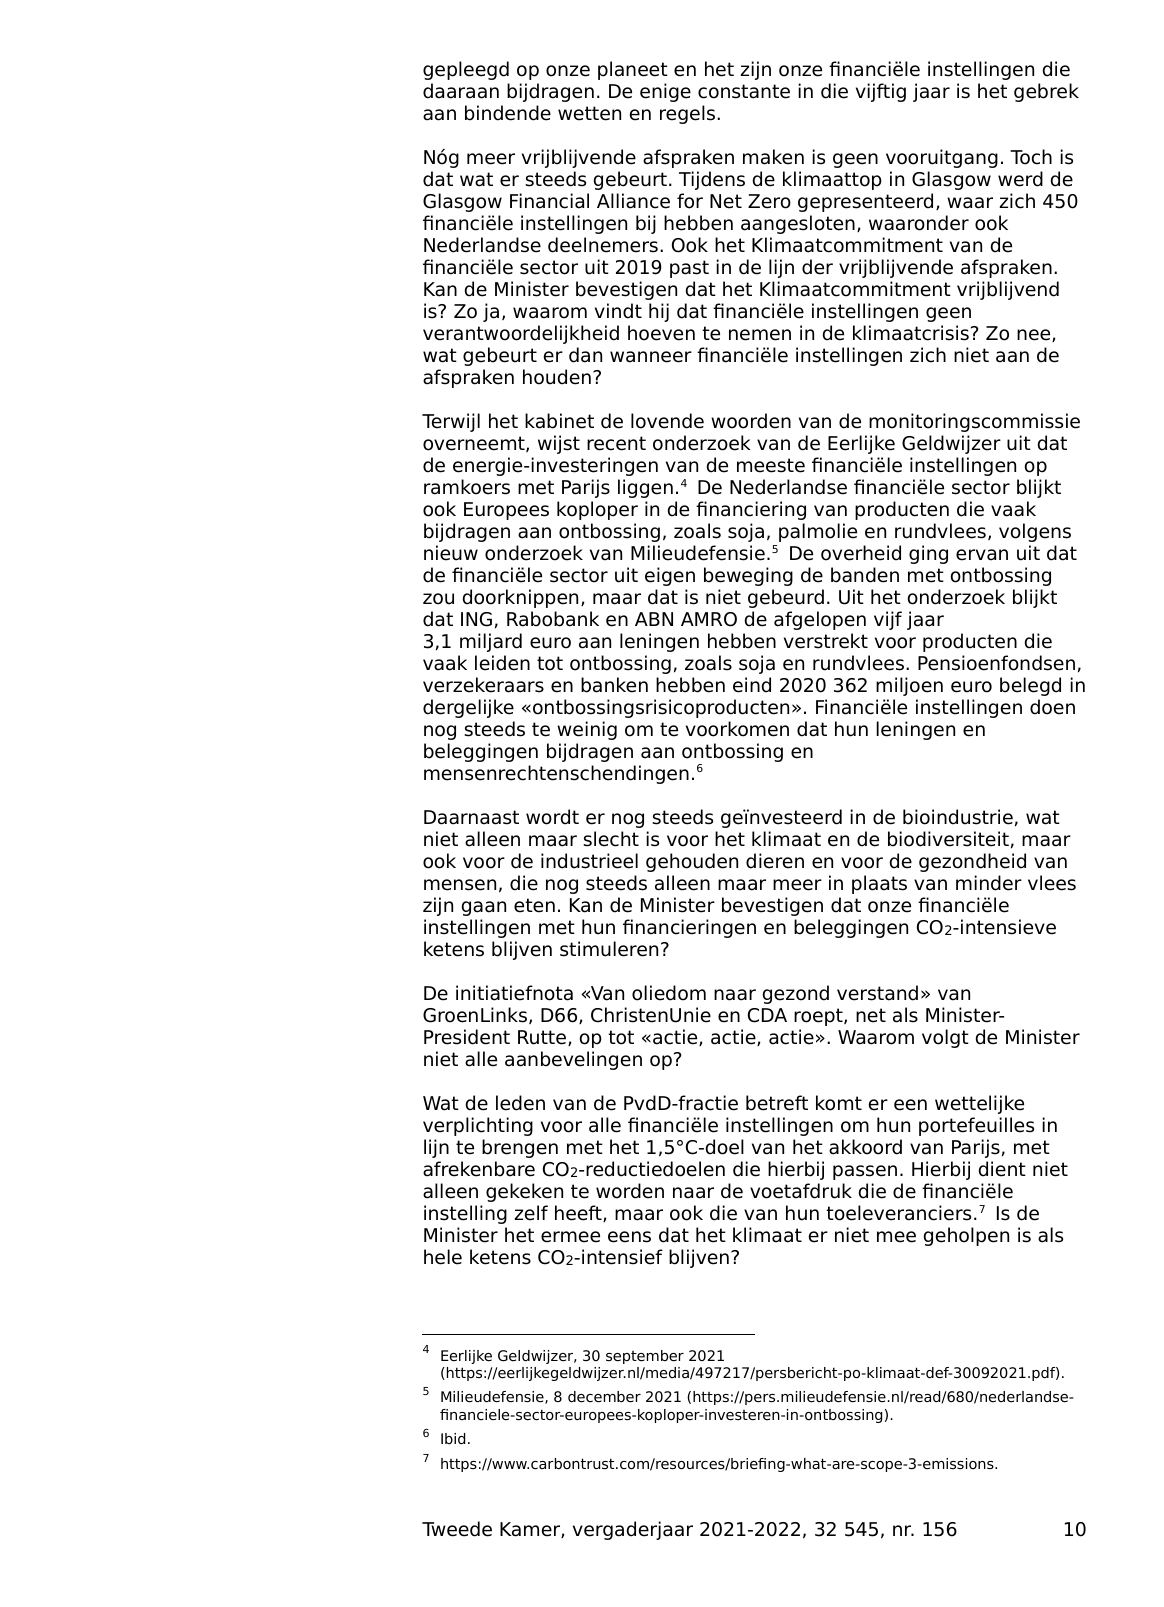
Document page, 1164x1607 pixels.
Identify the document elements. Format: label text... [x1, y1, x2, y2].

text De initiatiefnota «Van oliedom naar gezond verstand» van GroenLinks, D66, ChristenUnie en CDA roept, net als Minister-President Rutte, op tot «actie, actie, actie». Waarom volgt de Minister niet alle aanbevelingen op? [422, 983, 1087, 1071]
text Ibid. [422, 1427, 1087, 1449]
text https://www.carbontrust.com/resources/briefing-what-are-scope-3-emissions. [422, 1452, 1087, 1474]
text Terwijl het kabinet de lovende woorden van de monitoringscommissie overneemt, wijst recent onderzoek van de Eerlijke Geldwijzer uit dat de energie-investeringen van de meeste financiële instellingen op ramkoers met Parijs liggen. De Nederlandse financiële sector blijkt ook Europees koploper in de financiering van producten die vaak bijdragen aan ontbossing, zoals soja, palmolie en rundvlees, volgens nieuw onderzoek van Milieudefensie. De overheid ging ervan uit dat de financiële sector uit eigen beweging de banden met ontbossing zou doorknippen, maar dat is niet gebeurd. Uit het onderzoek blijkt dat ING, Rabobank en ABN AMRO de afgelopen vijf jaar 3,1 miljard euro aan leningen hebben verstrekt voor producten die vaak leiden tot ontbossing, zoals soja en rundvlees. Pensioenfondsen, verzekeraars en banken hebben eind 2020 362 miljoen euro belegd in dergelijke «ontbossingsrisicoproducten». Financiële instellingen doen nog steeds te weinig om te voorkomen dat hun leningen en beleggingen bijdragen aan ontbossing en mensenrechtenschendingen. [422, 411, 1087, 785]
text Eerlijke Geldwijzer, 30 september 2021 (https://eerlijkegeldwijzer.nl/media/497217/persbericht-po-klimaat-def-30092021.pdf). [422, 1343, 1087, 1382]
text Milieudefensie, 8 december 2021 (https://pers.milieudefensie.nl/read/680/nederlandse-financiele-sector-europees-koploper-investeren-in-ontbossing). [422, 1385, 1087, 1424]
text Nóg meer vrijblijvende afspraken maken is geen vooruitgang. Toch is dat wat er steeds gebeurt. Tijdens de klimaattop in Glasgow werd de Glasgow Financial Alliance for Net Zero gepresenteerd, waar zich 450 financiële instellingen bij hebben aangesloten, waaronder ook Nederlandse deelnemers. Ook het Klimaatcommitment van de financiële sector uit 2019 past in de lijn der vrijblijvende afspraken. Kan de Minister bevestigen dat het Klimaatcommitment vrijblijvend is? Zo ja, waarom vindt hij dat financiële instellingen geen verantwoordelijkheid hoeven te nemen in de klimaatcrisis? Zo nee, wat gebeurt er dan wanneer financiële instellingen zich niet aan de afspraken houden? [422, 147, 1087, 389]
text Daarnaast wordt er nog steeds geïnvesteerd in de bioindustrie, wat niet alleen maar slecht is voor het klimaat en de biodiversiteit, maar ook voor de industrieel gehouden dieren en voor de gezondheid van mensen, die nog steeds alleen maar meer in plaats van minder vlees zijn gaan eten. Kan de Minister bevestigen dat onze financiële instellingen met hun financieringen en beleggingen CO2-intensieve ketens blijven stimuleren? [422, 807, 1087, 961]
text Wat de leden van de PvdD-fractie betreft komt er een wettelijke verplichting voor alle financiële instellingen om hun portefeuilles in lijn te brengen met het 1,5°C-doel van het akkoord van Parijs, met afrekenbare CO2-reductiedoelen die hierbij passen. Hierbij dient niet alleen gekeken te worden naar de voetafdruk die de financiële instelling zelf heeft, maar ook die van hun toeleveranciers. Is de Minister het ermee eens dat het klimaat er niet mee geholpen is als hele ketens CO2-intensief blijven? [422, 1093, 1087, 1269]
text gepleegd op onze planeet en het zijn onze financiële instellingen die daaraan bijdragen. De enige constante in die vijftig jaar is het gebrek aan bindende wetten en regels. [422, 59, 1087, 125]
